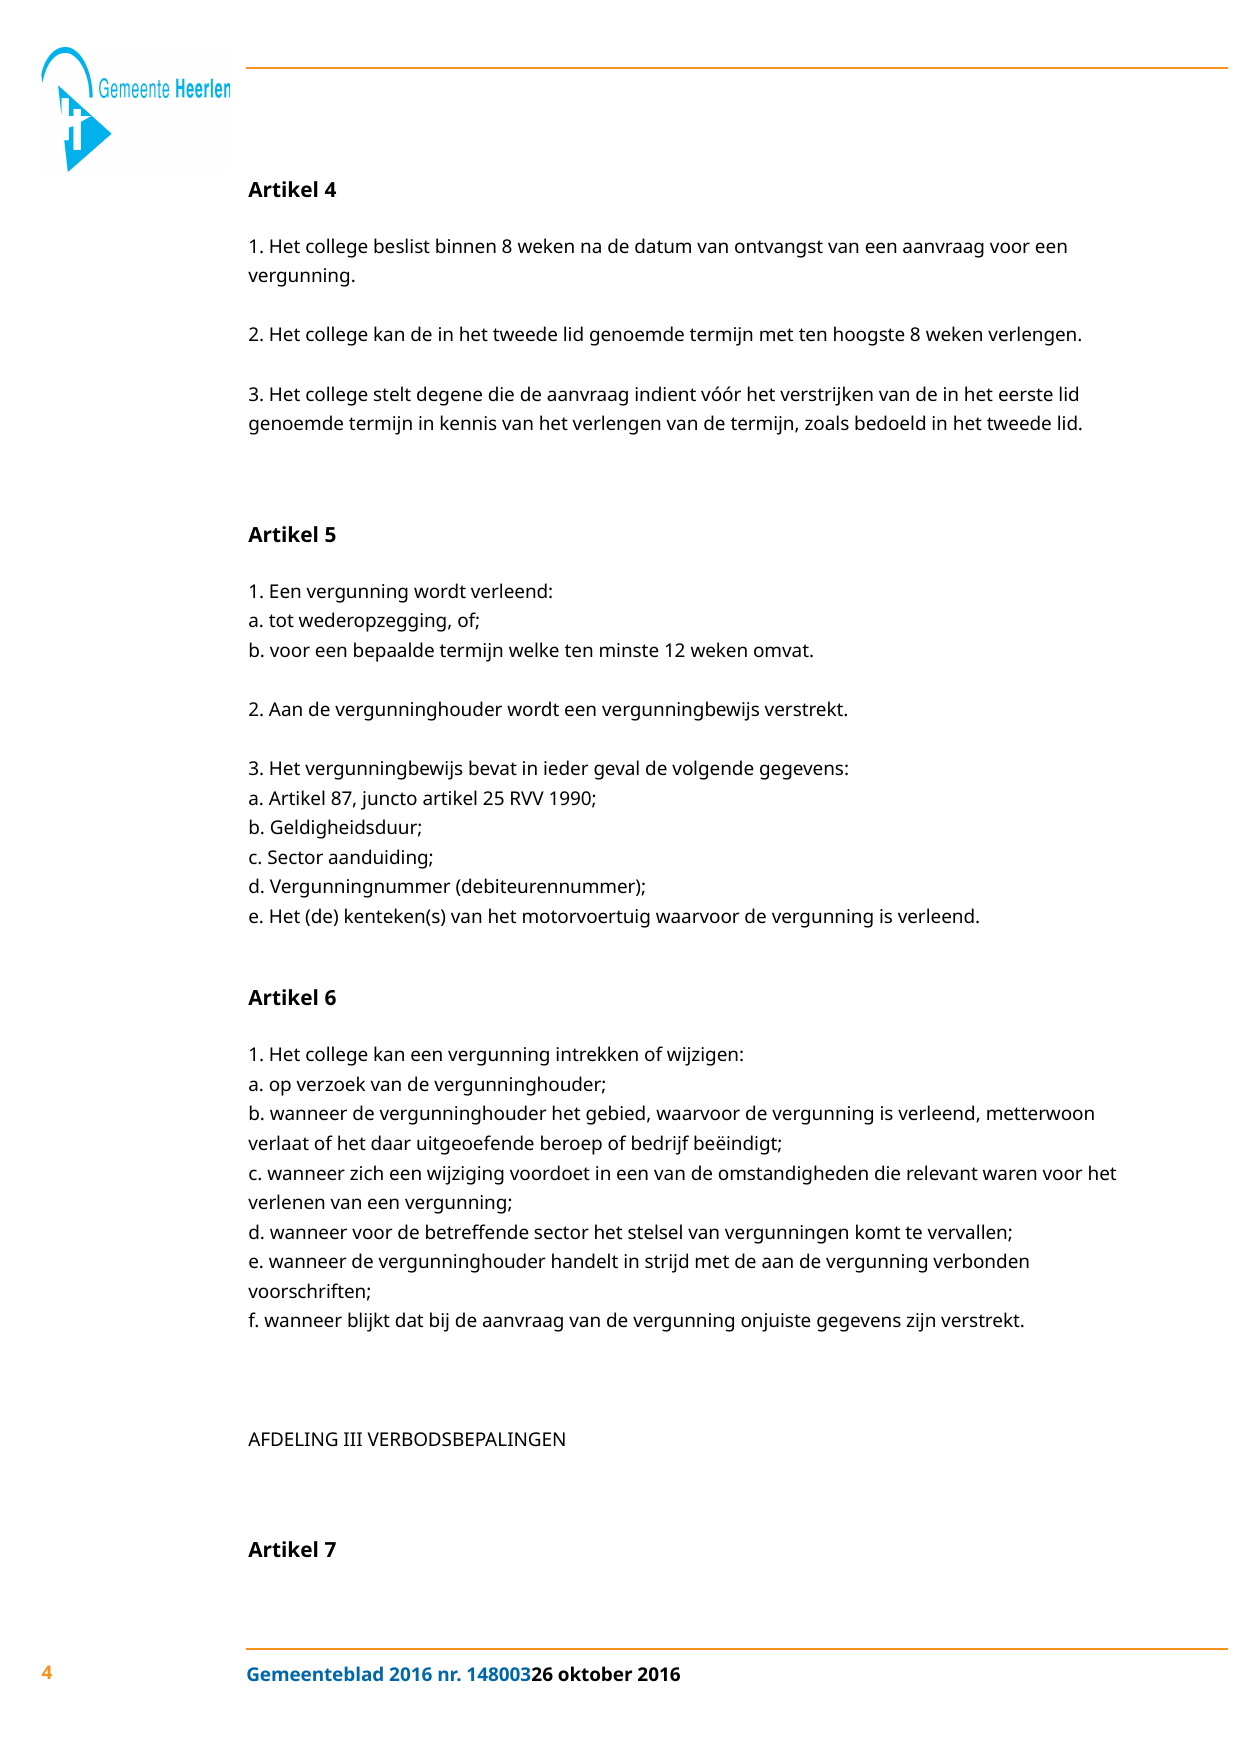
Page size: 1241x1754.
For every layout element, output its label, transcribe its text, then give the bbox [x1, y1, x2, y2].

text e. Het (de) kenteken(s) van het motorvoertuig waarvoor de vergunning is verleend. [248, 903, 1152, 929]
text f. wanneer blijkt dat bij de aanvraag van de vergunning onjuiste gegevens zijn verstrekt. [248, 1308, 1152, 1333]
picture [41, 47, 58, 70]
text Artikel 6 [248, 983, 1152, 1012]
text d. wanneer voor de betreffende sector het stelsel van vergunningen komt te vervallen; [248, 1219, 1152, 1244]
text a. op verzoek van de vergunninghouder; [248, 1071, 1152, 1097]
text Artikel 4 [248, 175, 1152, 203]
text e. wanneer de vergunninghouder handelt in strijd met de aan de vergunning verbonden voorschriften; [248, 1248, 1152, 1304]
text 1. Een vergunning wordt verleend: [248, 578, 1152, 604]
text 1. Het college kan een vergunning intrekken of wijzigen: [248, 1041, 1152, 1067]
text Artikel 7 [248, 1536, 1152, 1564]
picture [41, 47, 231, 172]
text a. tot wederopzegging, of; [248, 607, 1152, 633]
text c. Sector aanduiding; [248, 844, 1152, 870]
text Artikel 5 [248, 520, 1152, 548]
text 3. Het college stelt degene die de aanvraag indient vóór het verstrijken van de in het eerste lid genoemde termijn in kennis van het verlengen van de termijn, zoals bedoeld in het tweede lid. [248, 381, 1152, 436]
text 2. Het college kan de in het tweede lid genoemde termijn met ten hoogste 8 weken verlengen. [248, 322, 1152, 347]
text 3. Het vergunningbewijs bevat in ieder geval de volgende gegevens: [248, 755, 1152, 781]
text d. Vergunningnummer (debiteurennummer); [248, 874, 1152, 899]
text 1. Het college beslist binnen 8 weken na de datum van ontvangst van een aanvraag voor een vergunning. [248, 233, 1152, 288]
text b. wanneer de vergunninghouder het gebied, waarvoor de vergunning is verleend, metterwoon verlaat of het daar uitgeoefende beroep of bedrijf beëindigt; [248, 1101, 1152, 1156]
text 2. Aan de vergunninghouder wordt een vergunningbewijs verstrekt. [248, 696, 1152, 722]
text AFDELING III VERBODSBEPALINGEN [248, 1426, 1152, 1452]
text b. Geldigheidsduur; [248, 814, 1152, 840]
text b. voor een bepaalde termijn welke ten minste 12 weken omvat. [248, 637, 1152, 663]
text c. wanneer zich een wijziging voordoet in een van de omstandigheden die relevant waren voor het verlenen van een vergunning; [248, 1160, 1152, 1215]
text a. Artikel 87, juncto artikel 25 RVV 1990; [248, 785, 1152, 811]
